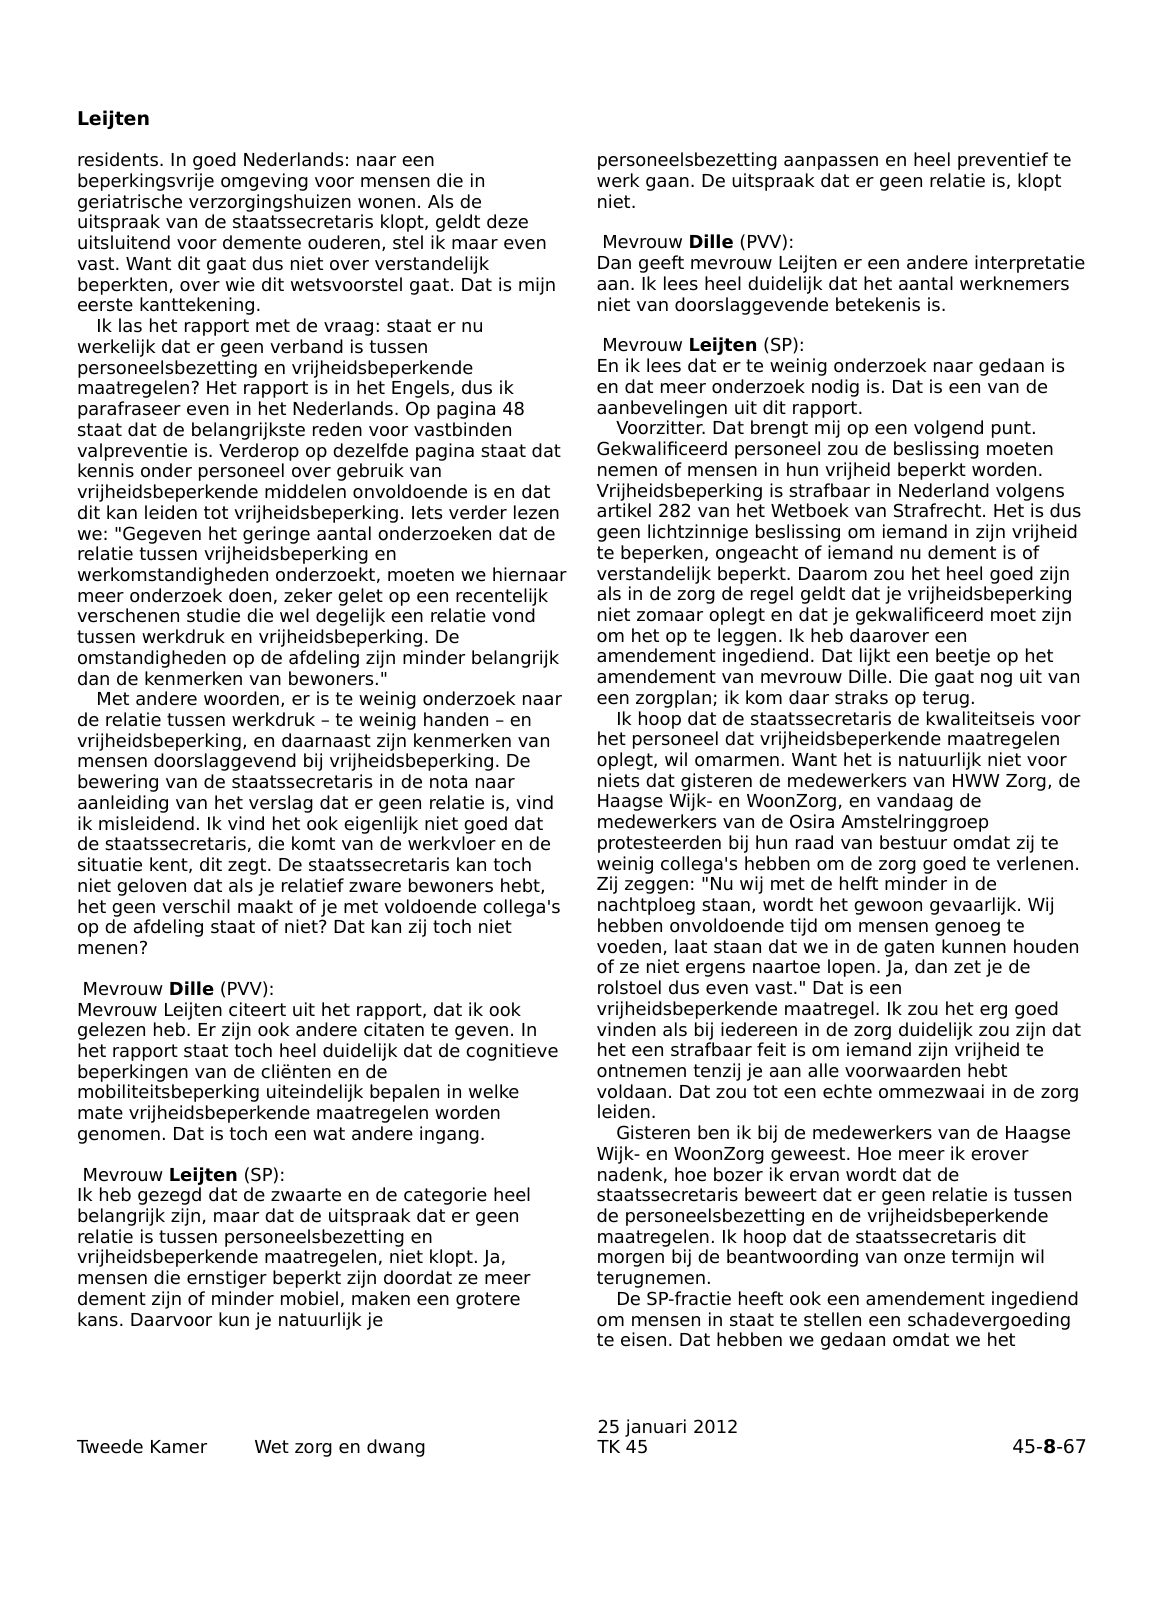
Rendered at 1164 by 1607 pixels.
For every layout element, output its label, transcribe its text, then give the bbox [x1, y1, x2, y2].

text Mevrouw Dille (PVV): [77, 979, 567, 999]
text Ik las het rapport met de vraag: staat er nu werkelijk dat er geen verband is tussen personeelsbezetting en vrijheidsbeperkende maatregelen? Het rapport is in het Engels, dus ik parafraseer even in het Nederlands. Op pagina 48 staat dat de belangrijkste reden voor vastbinden valpreventie is. Verderop op dezelfde pagina staat dat kennis onder personeel over gebruik van vrijheidsbeperkende middelen onvoldoende is en dat dit kan leiden tot vrijheidsbeperking. Iets verder lezen we: "Gegeven het geringe aantal onderzoeken dat de relatie tussen vrijheidsbeperking en werkomstandigheden onderzoekt, moeten we hiernaar meer onderzoek doen, zeker gelet op een recentelijk verschenen studie die wel degelijk een relatie vond tussen werkdruk en vrijheidsbeperking. De omstandigheden op de afdeling zijn minder belangrijk dan de kenmerken van bewoners." [77, 316, 567, 689]
text residents. In goed Nederlands: naar een beperkingsvrije omgeving voor mensen die in geriatrische verzorgingshuizen wonen. Als de uitspraak van de staatssecretaris klopt, geldt deze uitsluitend voor demente ouderen, stel ik maar even vast. Want dit gaat dus niet over verstandelijk beperkten, over wie dit wetsvoorstel gaat. Dat is mijn eerste kanttekening. [77, 150, 567, 316]
text personeelsbezetting aanpassen en heel preventief te werk gaan. De uitspraak dat er geen relatie is, klopt niet. [596, 150, 1087, 212]
text Mevrouw Leijten (SP): [596, 335, 1087, 356]
text Ik hoop dat de staatssecretaris de kwaliteitseis voor het personeel dat vrijheidsbeperkende maatregelen oplegt, wil omarmen. Want het is natuurlijk niet voor niets dat gisteren de medewerkers van HWW Zorg, de Haagse Wijk- en WoonZorg, en vandaag de medewerkers van de Osira Amstelringgroep protesteerden bij hun raad van bestuur omdat zij te weinig collega's hebben om de zorg goed te verlenen. Zij zeggen: "Nu wij met de helft minder in de nachtploeg staan, wordt het gewoon gevaarlijk. Wij hebben onvoldoende tijd om mensen genoeg te voeden, laat staan dat we in de gaten kunnen houden of ze niet ergens naartoe lopen. Ja, dan zet je de rolstoel dus even vast." Dat is een vrijheidsbeperkende maatregel. Ik zou het erg goed vinden als bij iedereen in de zorg duidelijk zou zijn dat het een strafbaar feit is om iemand zijn vrijheid te ontnemen tenzij je aan alle voorwaarden hebt voldaan. Dat zou tot een echte ommezwaai in de zorg leiden. [596, 708, 1087, 1123]
text Ik heb gezegd dat de zwaarte en de categorie heel belangrijk zijn, maar dat de uitspraak dat er geen relatie is tussen personeelsbezetting en vrijheidsbeperkende maatregelen, niet klopt. Ja, mensen die ernstiger beperkt zijn doordat ze meer dement zijn of minder mobiel, maken een grotere kans. Daarvoor kun je natuurlijk je [77, 1185, 567, 1330]
text Voorzitter. Dat brengt mij op een volgend punt. Gekwalificeerd personeel zou de beslissing moeten nemen of mensen in hun vrijheid beperkt worden. Vrijheidsbeperking is strafbaar in Nederland volgens artikel 282 van het Wetboek van Strafrecht. Het is dus geen lichtzinnige beslissing om iemand in zijn vrijheid te beperken, ongeacht of iemand nu dement is of verstandelijk beperkt. Daarom zou het heel goed zijn als in de zorg de regel geldt dat je vrijheidsbeperking niet zomaar oplegt en dat je gekwalificeerd moet zijn om het op te leggen. Ik heb daarover een amendement ingediend. Dat lijkt een beetje op het amendement van mevrouw Dille. Die gaat nog uit van een zorgplan; ik kom daar straks op terug. [596, 418, 1087, 708]
text Dan geeft mevrouw Leijten er een andere interpretatie aan. Ik lees heel duidelijk dat het aantal werknemers niet van doorslaggevende betekenis is. [596, 253, 1087, 315]
text Mevrouw Dille (PVV): [596, 232, 1087, 253]
text Gisteren ben ik bij de medewerkers van de Haagse Wijk- en WoonZorg geweest. Hoe meer ik erover nadenk, hoe bozer ik ervan wordt dat de staatssecretaris beweert dat er geen relatie is tussen de personeelsbezetting en de vrijheidsbeperkende maatregelen. Ik hoop dat de staatssecretaris dit morgen bij de beantwoording van onze termijn wil terugnemen. [596, 1123, 1087, 1289]
text Mevrouw Leijten citeert uit het rapport, dat ik ook gelezen heb. Er zijn ook andere citaten te geven. In het rapport staat toch heel duidelijk dat de cognitieve beperkingen van de cliënten en de mobiliteitsbeperking uiteindelijk bepalen in welke mate vrijheidsbeperkende maatregelen worden genomen. Dat is toch een wat andere ingang. [77, 999, 567, 1144]
text En ik lees dat er te weinig onderzoek naar gedaan is en dat meer onderzoek nodig is. Dat is een van de aanbevelingen uit dit rapport. [596, 356, 1087, 418]
text Mevrouw Leijten (SP): [77, 1164, 567, 1185]
text De SP-fractie heeft ook een amendement ingediend om mensen in staat te stellen een schadevergoeding te eisen. Dat hebben we gedaan omdat we het [596, 1289, 1087, 1351]
text Met andere woorden, er is te weinig onderzoek naar de relatie tussen werkdruk – te weinig handen – en vrijheidsbeperking, en daarnaast zijn kenmerken van mensen doorslaggevend bij vrijheidsbeperking. De bewering van de staatssecretaris in de nota naar aanleiding van het verslag dat er geen relatie is, vind ik misleidend. Ik vind het ook eigenlijk niet goed dat de staatssecretaris, die komt van de werkvloer en de situatie kent, dit zegt. De staatssecretaris kan toch niet geloven dat als je relatief zware bewoners hebt, het geen verschil maakt of je met voldoende collega's op de afdeling staat of niet? Dat kan zij toch niet menen? [77, 689, 567, 959]
